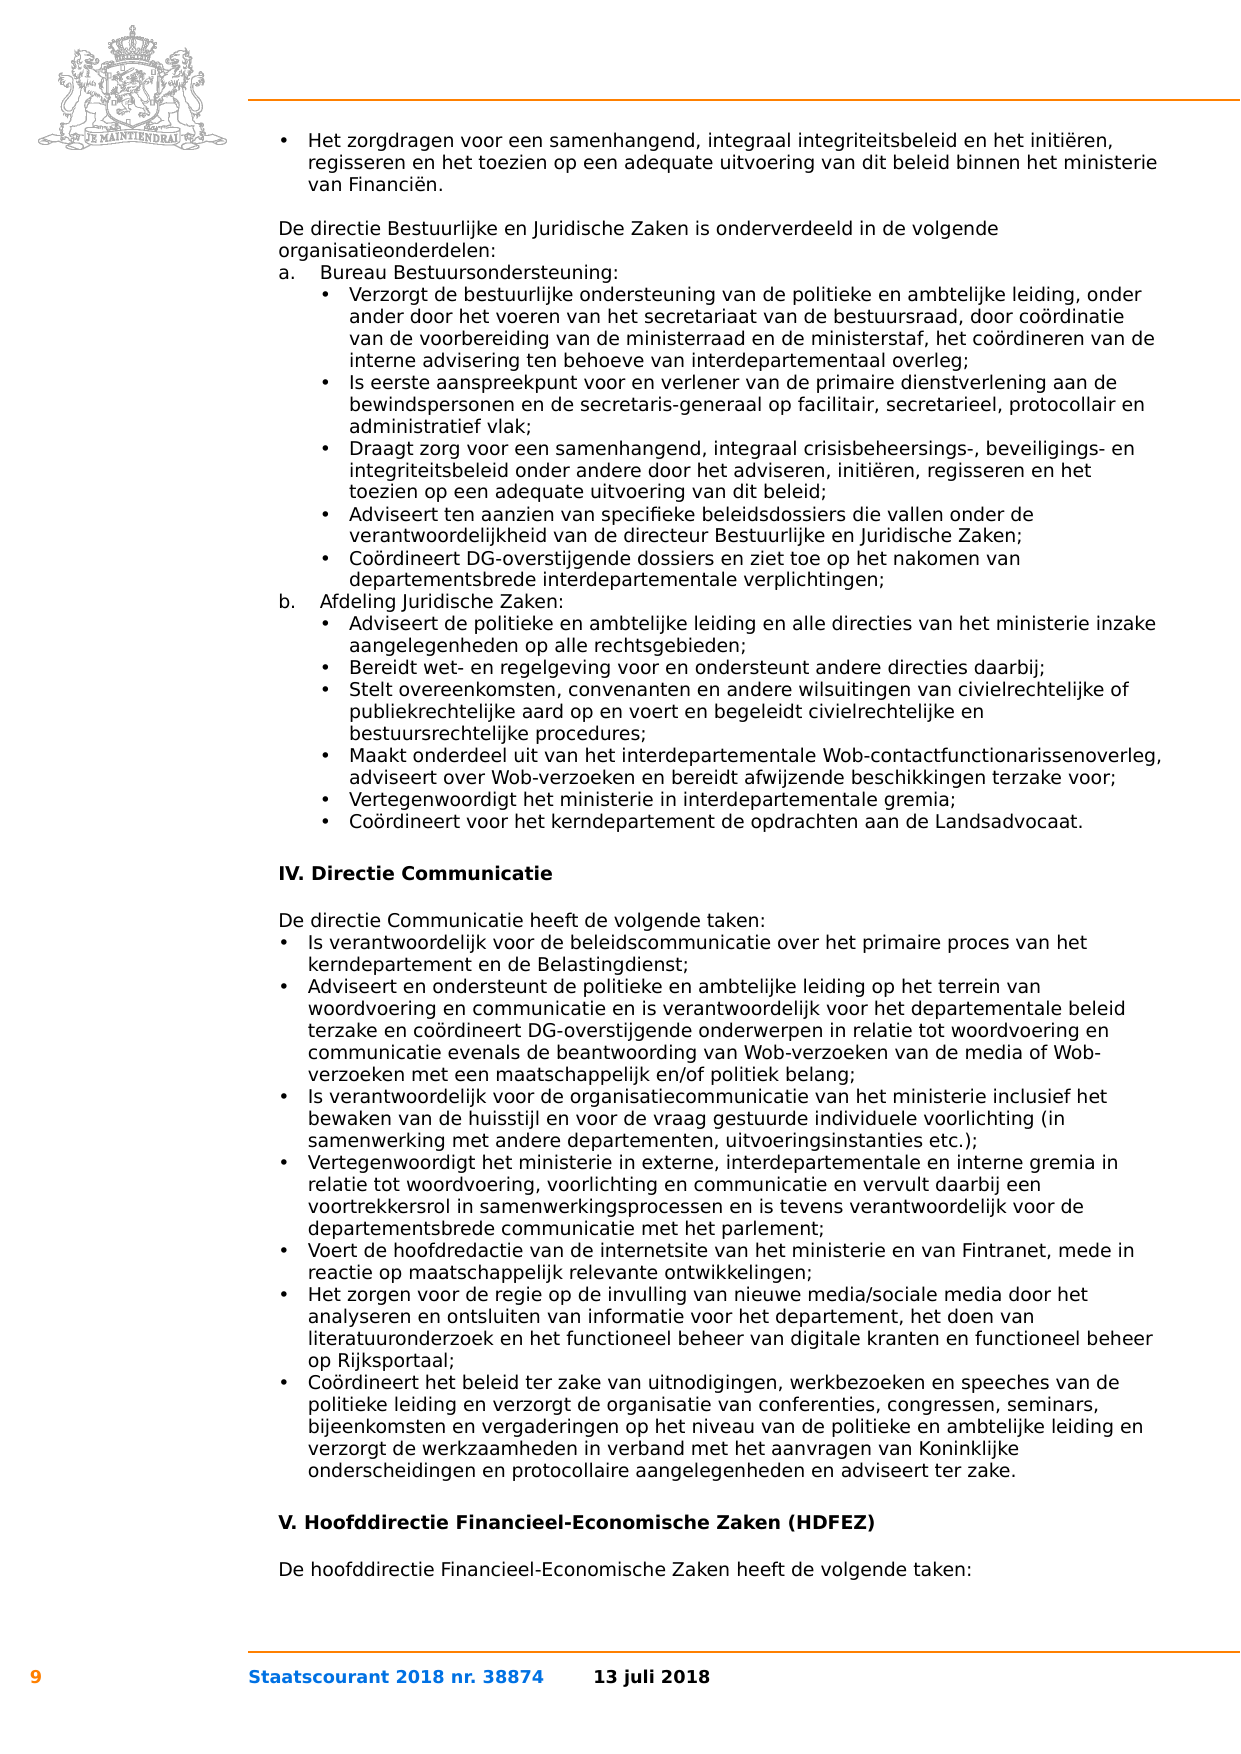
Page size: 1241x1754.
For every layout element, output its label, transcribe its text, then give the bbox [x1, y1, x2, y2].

text • Is eerste aanspreekpunt voor en verlener van de primaire dienstverlening aan de bewindspersonen en de secretaris-generaal op facilitair, secretarieel, protocollair en administratief vlak; [319, 372, 1163, 437]
text De directie Communicatie heeft de volgende taken: [278, 910, 1163, 932]
text • Maakt onderdeel uit van het interdepartementale Wob-contactfunctionarissenoverleg, adviseert over Wob-verzoeken en bereidt afwijzende beschikkingen terzake voor; [319, 745, 1163, 789]
text • Vertegenwoordigt het ministerie in interdepartementale gremia; [319, 789, 1163, 811]
text • Het zorgen voor de regie op de invulling van nieuwe media/sociale media door het analyseren en ontsluiten van informatie voor het departement, het doen van literatuuronderzoek en het functioneel beheer van digitale kranten en functioneel beheer op Rijksportaal; [278, 1284, 1163, 1372]
text • Coördineert het beleid ter zake van uitnodigingen, werkbezoeken en speeches van de politieke leiding en verzorgt de organisatie van conferenties, congressen, seminars, bijeenkomsten en vergaderingen op het niveau van de politieke en ambtelijke leiding en verzorgt de werkzaamheden in verband met het aanvragen van Koninklijke onderscheidingen en protocollaire aangelegenheden en adviseert ter zake. [278, 1372, 1163, 1482]
text a. Bureau Bestuursondersteuning: [278, 262, 1163, 284]
subtitle IV. Directie Communicatie [278, 863, 1163, 885]
text • Het zorgdragen voor een samenhangend, integraal integriteitsbeleid en het initiëren, regisseren en het toezien op een adequate uitvoering van dit beleid binnen het ministerie van Financiën. [278, 130, 1163, 196]
text • Is verantwoordelijk voor de organisatiecommunicatie van het ministerie inclusief het bewaken van de huisstijl en voor de vraag gestuurde individuele voorlichting (in samenwerking met andere departementen, uitvoeringsinstanties etc.); [278, 1086, 1163, 1152]
text De directie Bestuurlijke en Juridische Zaken is onderverdeeld in de volgende organisatieonderdelen: [278, 218, 1163, 262]
text • Coördineert DG-overstijgende dossiers en ziet toe op het nakomen van departementsbrede interdepartementale verplichtingen; [319, 547, 1163, 591]
text • Bereidt wet- en regelgeving voor en ondersteunt andere directies daarbij; [319, 657, 1163, 679]
text • Is verantwoordelijk voor de beleidscommunicatie over het primaire proces van het kerndepartement en de Belastingdienst; [278, 932, 1163, 976]
text • Vertegenwoordigt het ministerie in externe, interdepartementale en interne gremia in relatie tot woordvoering, voorlichting en communicatie en vervult daarbij een voortrekkersrol in samenwerkingsprocessen en is tevens verantwoordelijk voor de departementsbrede communicatie met het parlement; [278, 1152, 1163, 1240]
text • Stelt overeenkomsten, convenanten en andere wilsuitingen van civielrechtelijke of publiekrechtelijke aard op en voert en begeleidt civielrechtelijke en bestuursrechtelijke procedures; [319, 679, 1163, 745]
subtitle V. Hoofddirectie Financieel-Economische Zaken (HDFEZ) [278, 1512, 1163, 1533]
text • Coördineert voor het kerndepartement de opdrachten aan de Landsadvocaat. [319, 811, 1163, 833]
text • Adviseert en ondersteunt de politieke en ambtelijke leiding op het terrein van woordvoering en communicatie en is verantwoordelijk voor het departementale beleid terzake en coördineert DG-overstijgende onderwerpen in relatie tot woordvoering en communicatie evenals de beantwoording van Wob-verzoeken van de media of Wob-verzoeken met een maatschappelijk en/of politiek belang; [278, 976, 1163, 1086]
text • Adviseert de politieke en ambtelijke leiding en alle directies van het ministerie inzake aangelegenheden op alle rechtsgebieden; [319, 613, 1163, 657]
text • Draagt zorg voor een samenhangend, integraal crisisbeheersings-, beveiligings- en integriteitsbeleid onder andere door het adviseren, initiëren, regisseren en het toezien op een adequate uitvoering van dit beleid; [319, 437, 1163, 503]
text • Adviseert ten aanzien van specifieke beleidsdossiers die vallen onder de verantwoordelijkheid van de directeur Bestuurlijke en Juridische Zaken; [319, 503, 1163, 547]
text b. Afdeling Juridische Zaken: [278, 591, 1163, 613]
text • Verzorgt de bestuurlijke ondersteuning van de politieke en ambtelijke leiding, onder ander door het voeren van het secretariaat van de bestuursraad, door coördinatie van de voorbereiding van de ministerraad en de ministerstaf, het coördineren van de interne advisering ten behoeve van interdepartementaal overleg; [319, 284, 1163, 372]
picture [38, 25, 227, 150]
text De hoofddirectie Financieel-Economische Zaken heeft de volgende taken: [278, 1558, 1163, 1581]
text • Voert de hoofdredactie van de internetsite van het ministerie en van Fintranet, mede in reactie op maatschappelijk relevante ontwikkelingen; [278, 1240, 1163, 1284]
